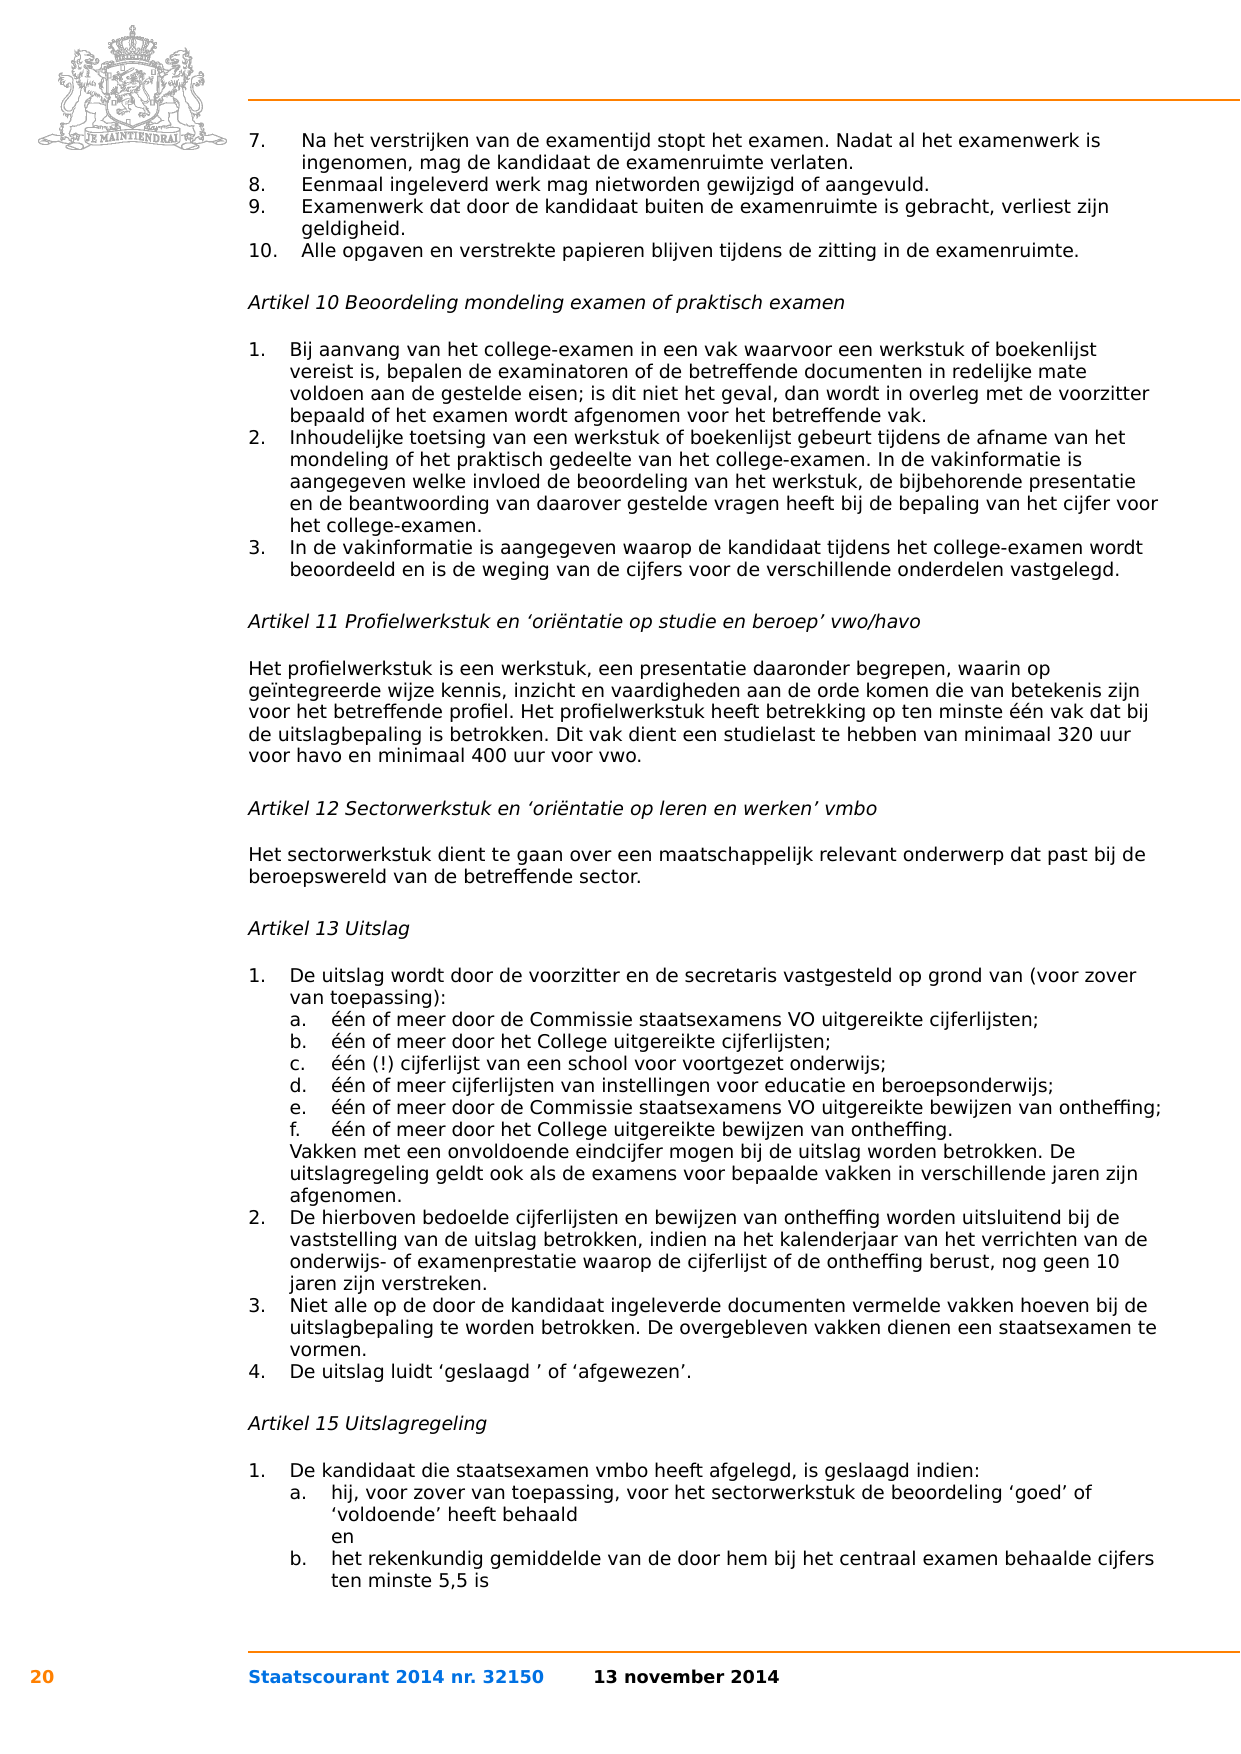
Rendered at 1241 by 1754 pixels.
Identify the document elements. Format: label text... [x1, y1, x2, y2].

subtitle Artikel 12 Sectorwerkstuk en ‘oriëntatie op leren en werken’ vmbo [248, 797, 1163, 819]
text a. hij, voor zover van toepassing, voor het sectorwerkstuk de beoordeling ‘goed’ of ‘voldoende’ heeft behaald [289, 1482, 1163, 1526]
text en [331, 1526, 1163, 1548]
text e. één of meer door de Commissie staatsexamens VO uitgereikte bewijzen van ontheffing; [289, 1097, 1163, 1119]
subtitle Artikel 10 Beoordeling mondeling examen of praktisch examen [248, 292, 1163, 314]
text 2. Inhoudelijke toetsing van een werkstuk of boekenlijst gebeurt tijdens de afname van het mondeling of het praktisch gedeelte van het college-examen. In de vakinformatie is aangegeven welke invloed de beoordeling van het werkstuk, de bijbehorende presentatie en de beantwoording van daarover gestelde vragen heeft bij de bepaling van het cijfer voor het college-examen. [248, 427, 1163, 537]
text f. één of meer door het College uitgereikte bewijzen van ontheffing. [289, 1119, 1163, 1141]
text Vakken met een onvoldoende eindcijfer mogen bij de uitslag worden betrokken. De uitslagregeling geldt ook als de examens voor bepaalde vakken in verschillende jaren zijn afgenomen. [289, 1141, 1163, 1207]
subtitle Artikel 13 Uitslag [248, 918, 1163, 940]
text 2. De hierboven bedoelde cijferlijsten en bewijzen van ontheffing worden uitsluitend bij de vaststelling van de uitslag betrokken, indien na het kalenderjaar van het verrichten van de onderwijs- of examenprestatie waarop de cijferlijst of de ontheffing berust, nog geen 10 jaren zijn verstreken. [248, 1207, 1163, 1295]
text Het sectorwerkstuk dient te gaan over een maatschappelijk relevant onderwerp dat past bij de beroepswereld van de betreffende sector. [248, 844, 1163, 888]
text 1. De uitslag wordt door de voorzitter en de secretaris vastgesteld op grond van (voor zover van toepassing): [248, 965, 1163, 1009]
text Het profielwerkstuk is een werkstuk, een presentatie daaronder begrepen, waarin op geïntegreerde wijze kennis, inzicht en vaardigheden aan de orde komen die van betekenis zijn voor het betreffende profiel. Het profielwerkstuk heeft betrekking op ten minste één vak dat bij de uitslagbepaling is betrokken. Dit vak dient een studielast te hebben van minimaal 320 uur voor havo en minimaal 400 uur voor vwo. [248, 657, 1163, 767]
text b. het rekenkundig gemiddelde van de door hem bij het centraal examen behaalde cijfers ten minste 5,5 is [289, 1548, 1163, 1592]
text 1. Bij aanvang van het college-examen in een vak waarvoor een werkstuk of boekenlijst vereist is, bepalen de examinatoren of de betreffende documenten in redelijke mate voldoen aan de gestelde eisen; is dit niet het geval, dan wordt in overleg met de voorzitter bepaald of het examen wordt afgenomen voor het betreffende vak. [248, 339, 1163, 427]
text d. één of meer cijferlijsten van instellingen voor educatie en beroepsonderwijs; [289, 1075, 1163, 1097]
subtitle Artikel 15 Uitslagregeling [248, 1413, 1163, 1435]
text 10. Alle opgaven en verstrekte papieren blijven tijdens de zitting in de examenruimte. [248, 240, 1163, 262]
text a. één of meer door de Commissie staatsexamens VO uitgereikte cijferlijsten; [289, 1009, 1163, 1031]
subtitle Artikel 11 Profielwerkstuk en ‘oriëntatie op studie en beroep’ vwo/havo [248, 611, 1163, 632]
text b. één of meer door het College uitgereikte cijferlijsten; [289, 1031, 1163, 1053]
text 7. Na het verstrijken van de examentijd stopt het examen. Nadat al het examenwerk is ingenomen, mag de kandidaat de examenruimte verlaten. [248, 130, 1163, 174]
text 3. In de vakinformatie is aangegeven waarop de kandidaat tijdens het college-examen wordt beoordeeld en is de weging van de cijfers voor de verschillende onderdelen vastgelegd. [248, 537, 1163, 581]
text 9. Examenwerk dat door de kandidaat buiten de examenruimte is gebracht, verliest zijn geldigheid. [248, 196, 1163, 240]
picture [38, 25, 227, 150]
text c. één (!) cijferlijst van een school voor voortgezet onderwijs; [289, 1053, 1163, 1075]
text 3. Niet alle op de door de kandidaat ingeleverde documenten vermelde vakken hoeven bij de uitslagbepaling te worden betrokken. De overgebleven vakken dienen een staatsexamen te vormen. [248, 1295, 1163, 1361]
text 8. Eenmaal ingeleverd werk mag nietworden gewijzigd of aangevuld. [248, 174, 1163, 196]
text 4. De uitslag luidt ‘geslaagd ’ of ‘afgewezen’. [248, 1361, 1163, 1383]
text 1. De kandidaat die staatsexamen vmbo heeft afgelegd, is geslaagd indien: [248, 1460, 1163, 1482]
